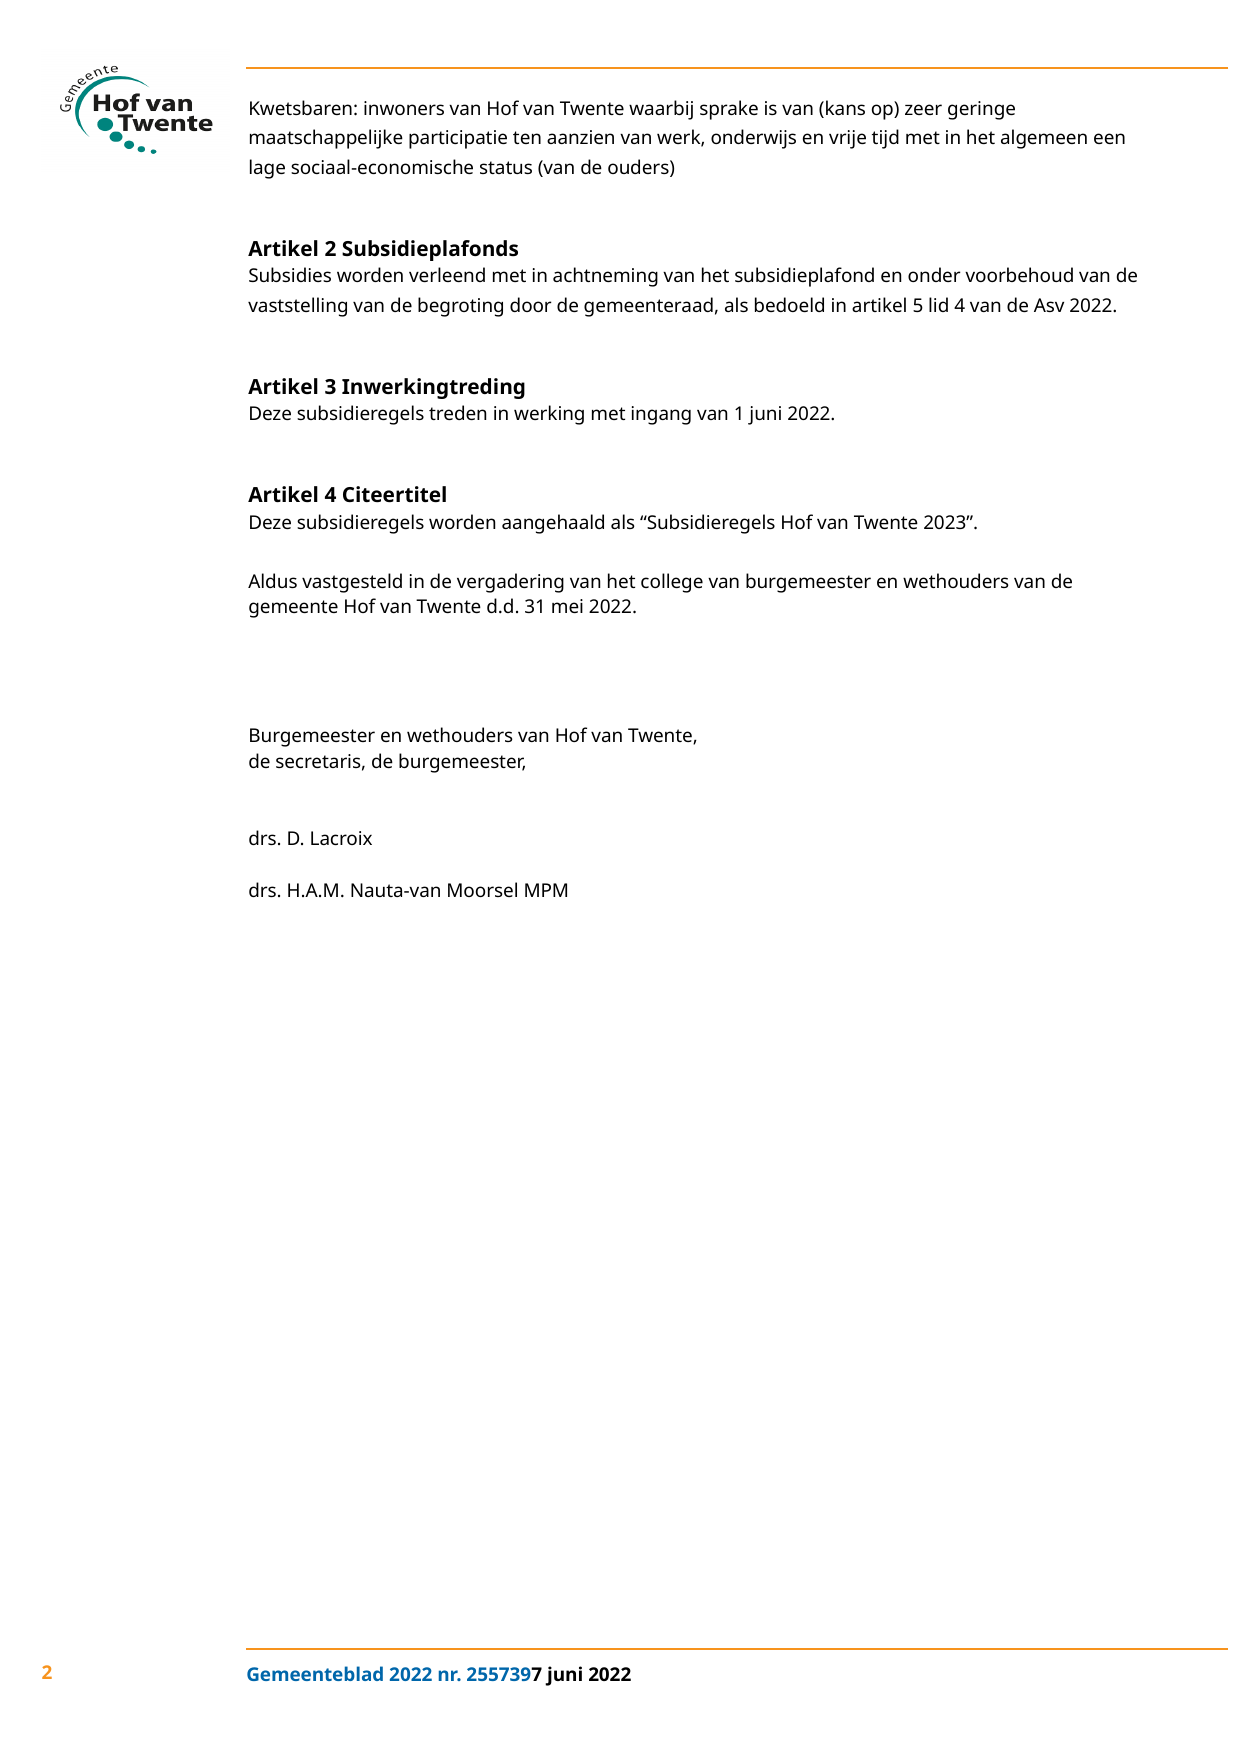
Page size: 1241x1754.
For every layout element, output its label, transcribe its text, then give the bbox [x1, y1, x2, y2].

text Subsidies worden verleend met in achtneming van het subsidieplafond en onder voorbehoud van de vaststelling van de begroting door de gemeenteraad, als bedoeld in artikel 5 lid 4 van de Asv 2022. [248, 262, 1152, 318]
text Artikel 3 Inwerkingtreding [248, 372, 1152, 400]
text de secretaris, de burgemeester, [248, 748, 1152, 774]
text Deze subsidieregels treden in werking met ingang van 1 juni 2022. [248, 400, 1152, 426]
text Kwetsbaren: inwoners van Hof van Twente waarbij sprake is van (kans op) zeer geringe maatschappelijke participatie ten aanzien van werk, onderwijs en vrije tijd met in het algemeen een lage sociaal-economische status (van de ouders) [248, 95, 1152, 180]
text drs. H.A.M. Nauta-van Moorsel MPM [248, 877, 1152, 902]
text Burgemeester en wethouders van Hof van Twente, [248, 722, 1152, 748]
text Artikel 2 Subsidieplafonds [248, 234, 1152, 262]
text Artikel 4 Citeertitel [248, 480, 1152, 509]
text drs. D. Lacroix [248, 825, 1152, 851]
picture [41, 47, 231, 172]
text Deze subsidieregels worden aangehaald als “Subsidieregels Hof van Twente 2023”. [248, 509, 1152, 534]
text Aldus vastgesteld in de vergadering van het college van burgemeester en wethouders van de gemeente Hof van Twente d.d. 31 mei 2022. [248, 568, 1152, 619]
